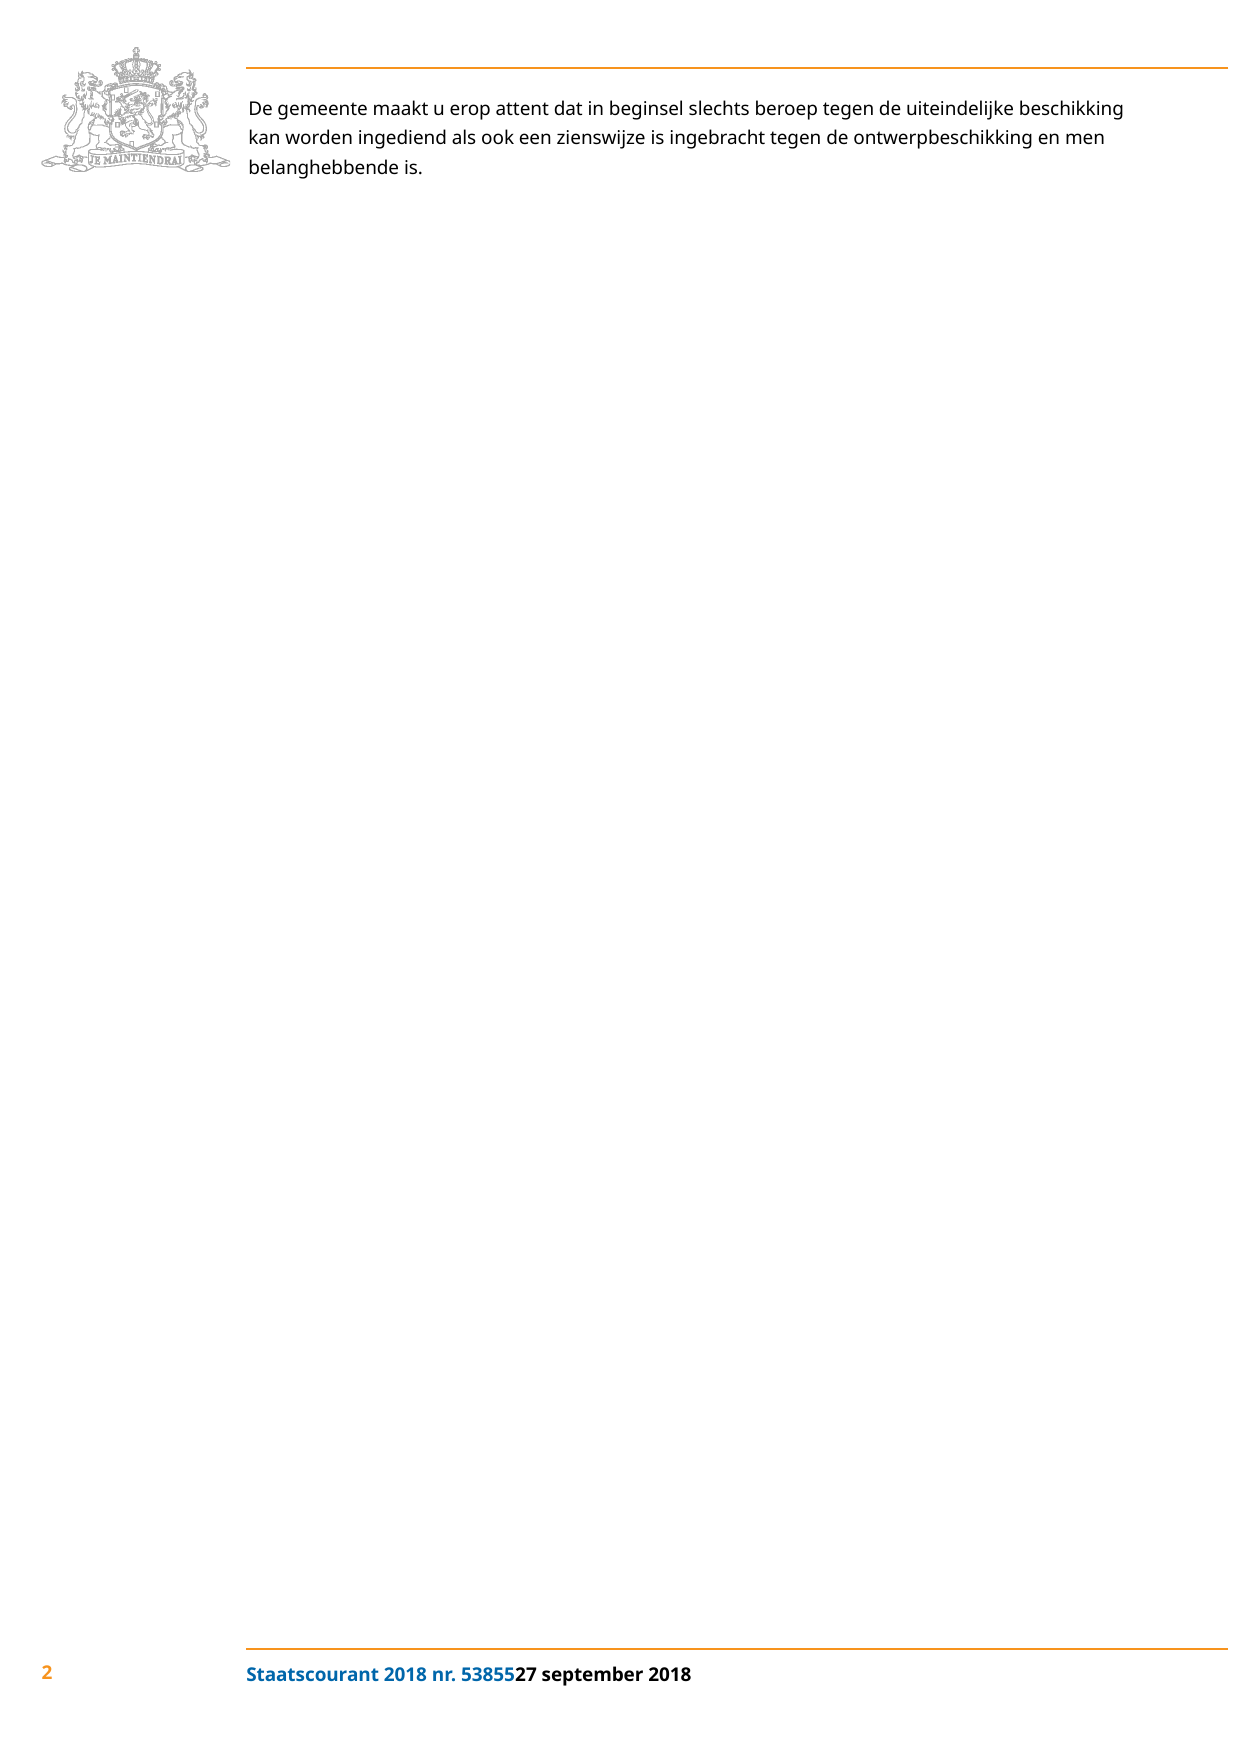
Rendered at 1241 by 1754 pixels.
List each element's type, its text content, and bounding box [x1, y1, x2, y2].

text De gemeente maakt u erop attent dat in beginsel slechts beroep tegen de uiteindelijke beschikking kan worden ingediend als ook een zienswijze is ingebracht tegen de ontwerpbeschikking en men belanghebbende is. [248, 95, 1152, 180]
picture [41, 47, 231, 172]
